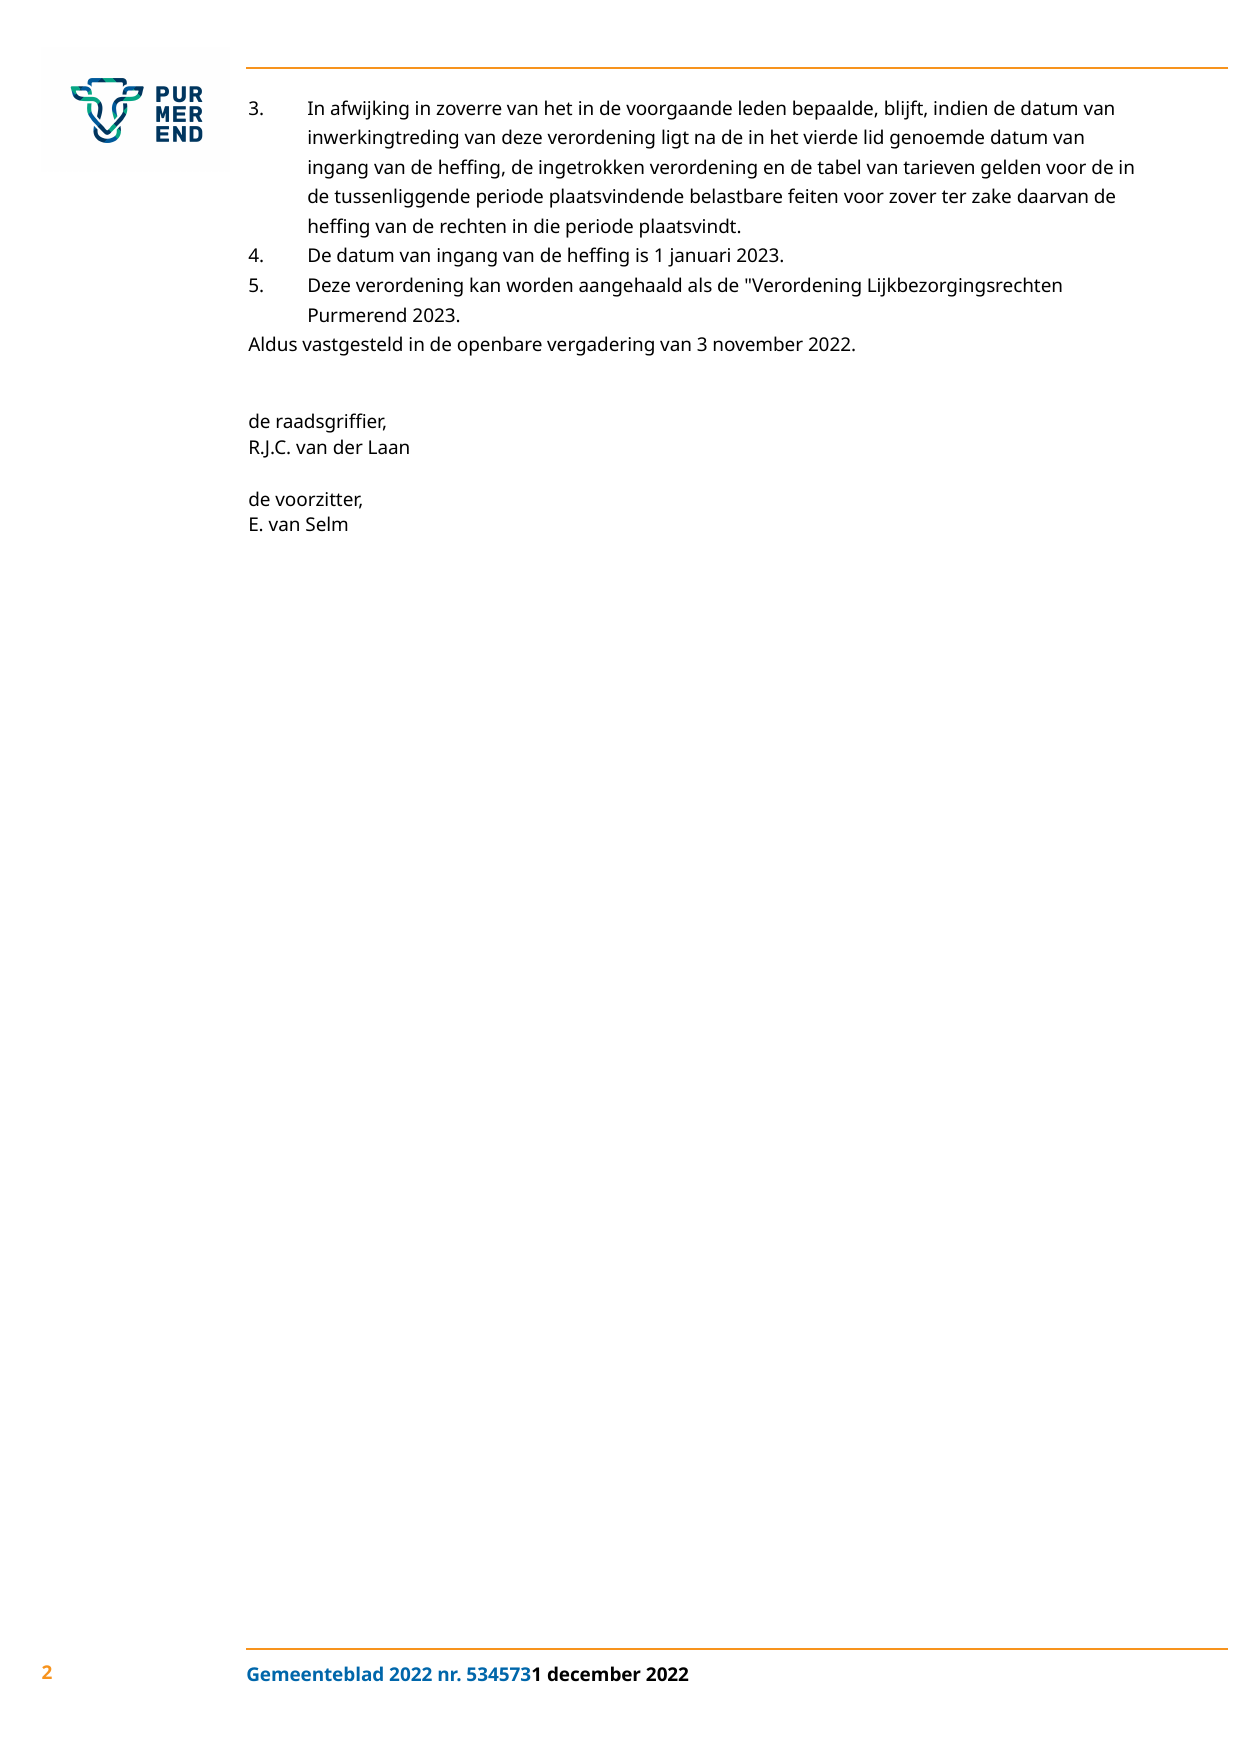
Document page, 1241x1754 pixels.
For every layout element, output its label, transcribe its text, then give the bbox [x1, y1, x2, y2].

text de raadsgriffier, [248, 409, 1152, 434]
list Deze verordening kan worden aangehaald als de "Verordening Lijkbezorgingsrechten Purmerend 2023. [248, 272, 1152, 328]
list In afwijking in zoverre van het in de voorgaande leden bepaalde, blijft, indien de datum van inwerkingtreding van deze verordening ligt na de in het vierde lid genoemde datum van ingang van de heffing, de ingetrokken verordening en de tabel van tarieven gelden voor de in de tussenliggende periode plaatsvindende belastbare feiten voor zover ter zake daarvan de heffing van de rechten in die periode plaatsvindt. [248, 95, 1152, 239]
picture [41, 47, 231, 172]
text R.J.C. van der Laan [248, 434, 1152, 460]
text Aldus vastgesteld in de openbare vergadering van 3 november 2022. [248, 331, 1152, 357]
list De datum van ingang van de heffing is 1 januari 2023. [248, 243, 1152, 268]
text de voorzitter, [248, 486, 1152, 512]
text E. van Selm [248, 512, 1152, 537]
